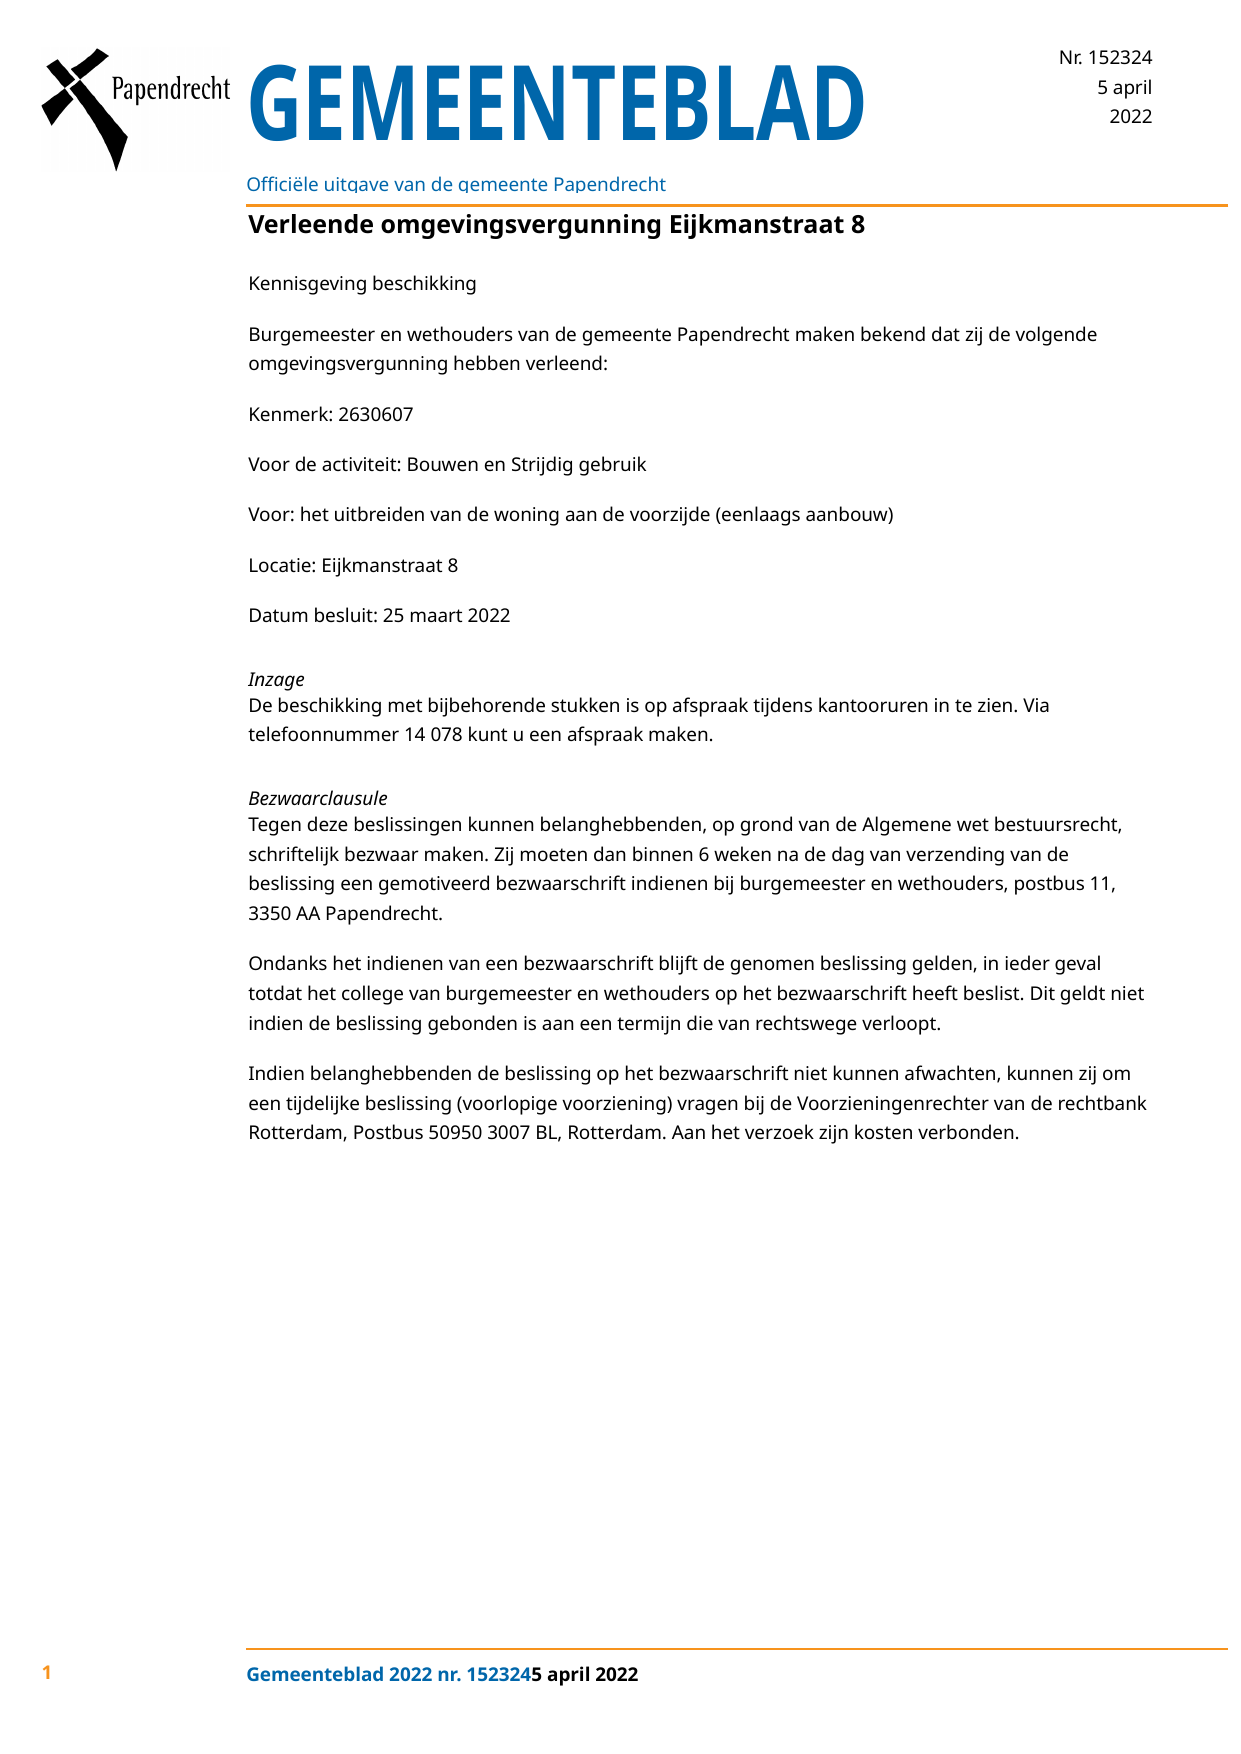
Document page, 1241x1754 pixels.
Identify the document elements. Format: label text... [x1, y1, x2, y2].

text Locatie: Eijkmanstraat 8 [248, 552, 1152, 578]
text Datum besluit: 25 maart 2022 [248, 602, 1152, 628]
text Ondanks het indienen van een bezwaarschrift blijft de genomen beslissing gelden, in ieder geval totdat het college van burgemeester en wethouders op het bezwaarschrift heeft beslist. Dit geldt niet indien de beslissing gebonden is aan een termijn die van rechtswege verloopt. [248, 951, 1152, 1035]
text Voor de activiteit: Bouwen en Strijdig gebruik [248, 451, 1152, 477]
text Indien belanghebbenden de beslissing op het bezwaarschrift niet kunnen afwachten, kunnen zij om een tijdelijke beslissing (voorlopige voorziening) vragen bij de Voorzieningenrechter van de rechtbank Rotterdam, Postbus 50950 3007 BL, Rotterdam. Aan het verzoek zijn kosten verbonden. [248, 1060, 1152, 1145]
text Kennisgeving beschikking [248, 270, 1152, 296]
text Bezwaarclausule [248, 786, 1152, 811]
text Burgemeester en wethouders van de gemeente Papendrecht maken bekend dat zij de volgende omgevingsvergunning hebben verleend: [248, 321, 1152, 376]
text Tegen deze beslissingen kunnen belanghebbenden, op grond van de Algemene wet bestuursrecht, schriftelijk bezwaar maken. Zij moeten dan binnen 6 weken na de dag van verzending van de beslissing een gemotiveerd bezwaarschrift indienen bij burgemeester en wethouders, postbus 11, 3350 AA Papendrecht. [248, 811, 1152, 926]
text Inzage [248, 666, 1152, 692]
picture [41, 47, 231, 172]
text Kenmerk: 2630607 [248, 401, 1152, 426]
text De beschikking met bijbehorende stukken is op afspraak tijdens kantooruren in te zien. Via telefoonnummer 14 078 kunt u een afspraak maken. [248, 692, 1152, 747]
text Verleende omgevingsvergunning Eijkmanstraat 8 [248, 207, 1152, 241]
text Voor: het uitbreiden van de woning aan de voorzijde (eenlaags aanbouw) [248, 502, 1152, 527]
